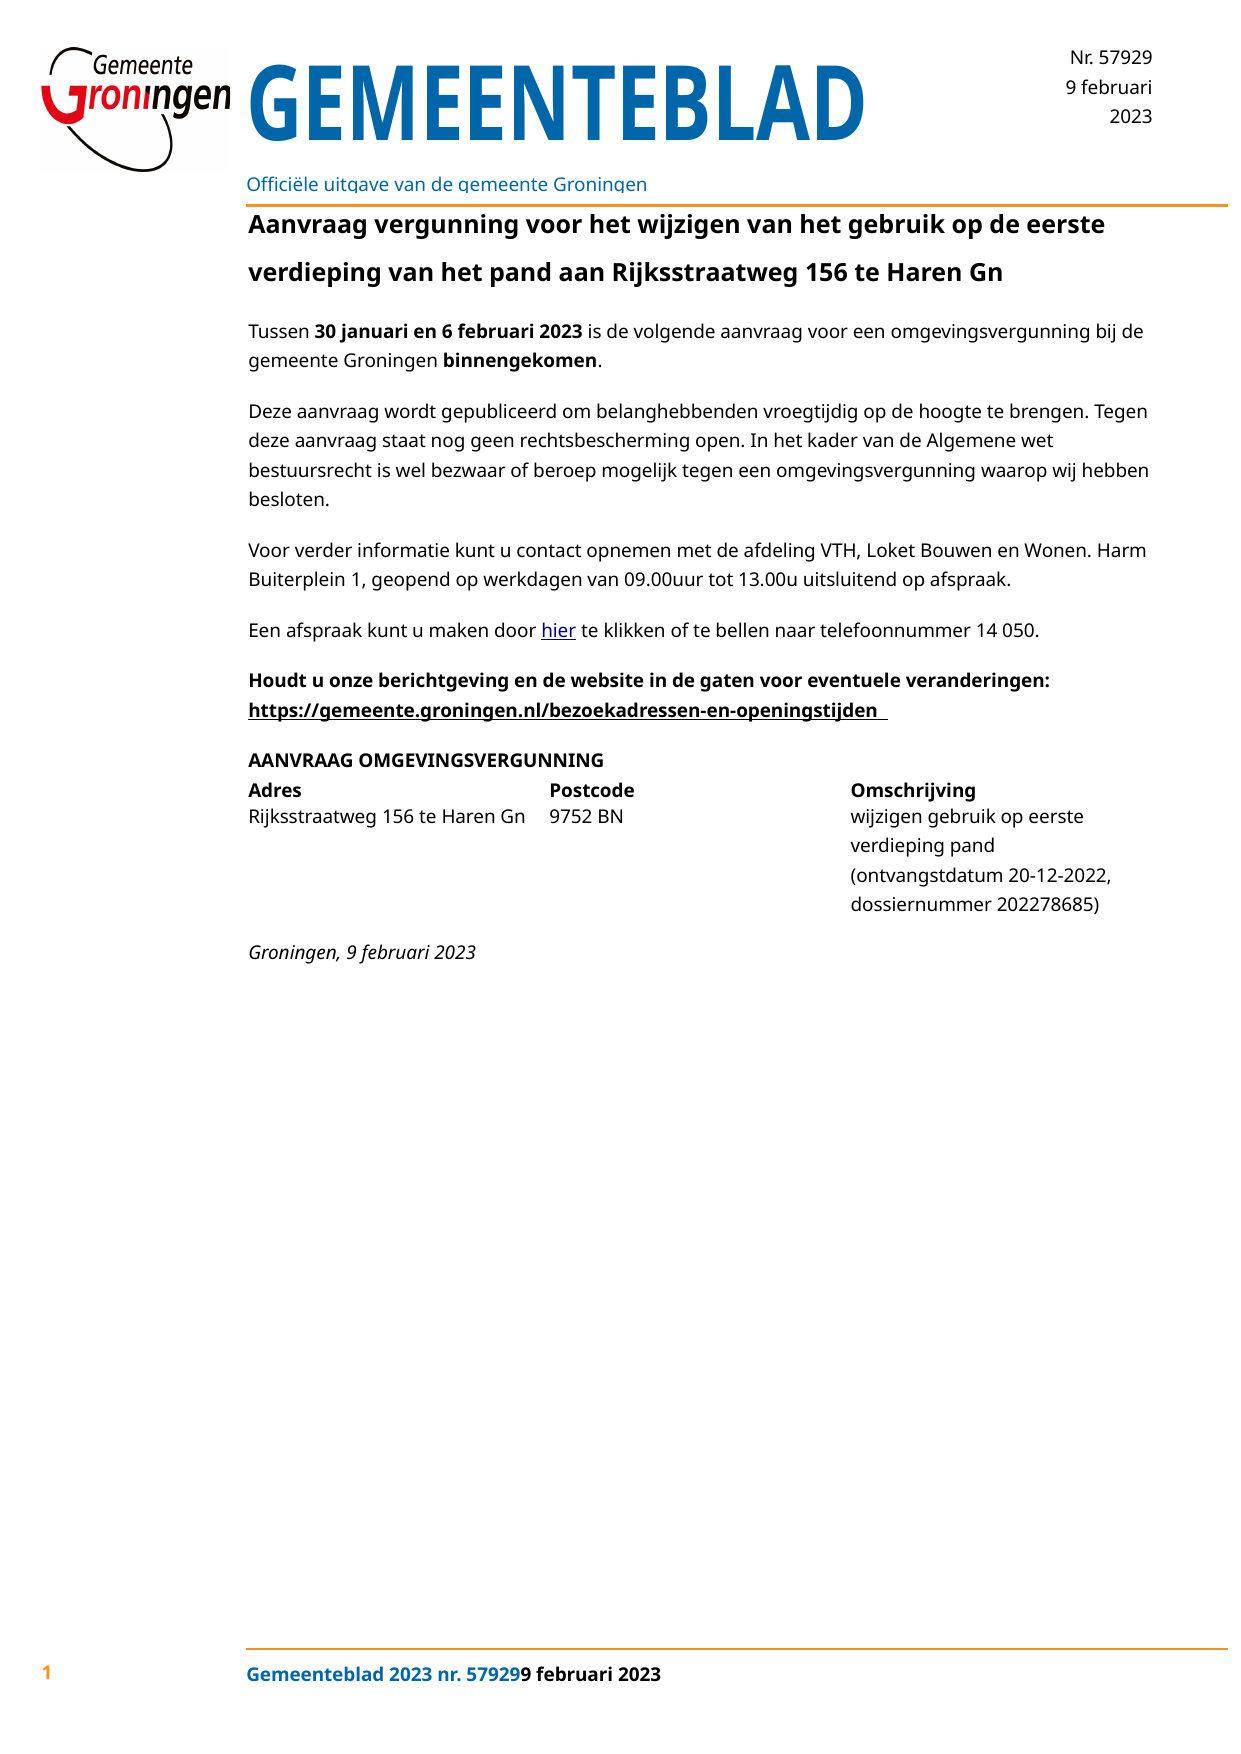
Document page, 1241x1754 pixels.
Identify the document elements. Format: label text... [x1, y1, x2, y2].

table_header Postcode [549, 777, 850, 803]
text Voor verder informatie kunt u contact opnemen met de afdeling VTH, Loket Bouwen en Wonen. Harm Buiterplein 1, geopend op werkdagen van 09.00uur tot 13.00u uitsluitend op afspraak. [248, 537, 1152, 592]
table_cell wijzigen gebruik op eerste verdieping pand (ontvangstdatum 20-12-2022, dossiernummer 202278685) [850, 803, 1152, 917]
table_header Adres [248, 777, 549, 803]
text AANVRAAG OMGEVINGSVERGUNNING [248, 747, 1152, 773]
text Groningen, 9 februari 2023 [248, 939, 1152, 964]
text Een afspraak kunt u maken door hier te klikken of te bellen naar telefoonnummer 14 050. [248, 617, 1152, 643]
text Deze aanvraag wordt gepubliceerd om belanghebbenden vroegtijdig op de hoogte te brengen. Tegen deze aanvraag staat nog geen rechtsbescherming open. In het kader van de Algemene wet bestuursrecht is wel bezwaar of beroep mogelijk tegen een omgevingsvergunning waarop wij hebben besloten. [248, 398, 1152, 512]
text Houdt u onze berichtgeving en de website in de gaten voor eventuele veranderingen: https://gemeente.groningen.nl/bezoekadressen-en-openingstijden [248, 667, 1152, 723]
text Tussen 30 januari en 6 februari 2023 is de volgende aanvraag voor een omgevingsvergunning bij de gemeente Groningen binnengekomen. [248, 318, 1152, 373]
text Aanvraag vergunning voor het wijzigen van het gebruik op de eerste verdieping van het pand aan Rijksstraatweg 156 te Haren Gn [248, 207, 1152, 288]
table_header Omschrijving [850, 777, 1152, 803]
table_cell 9752 BN [549, 803, 850, 917]
picture [41, 47, 231, 172]
table_cell Rijksstraatweg 156 te Haren Gn [248, 803, 549, 917]
